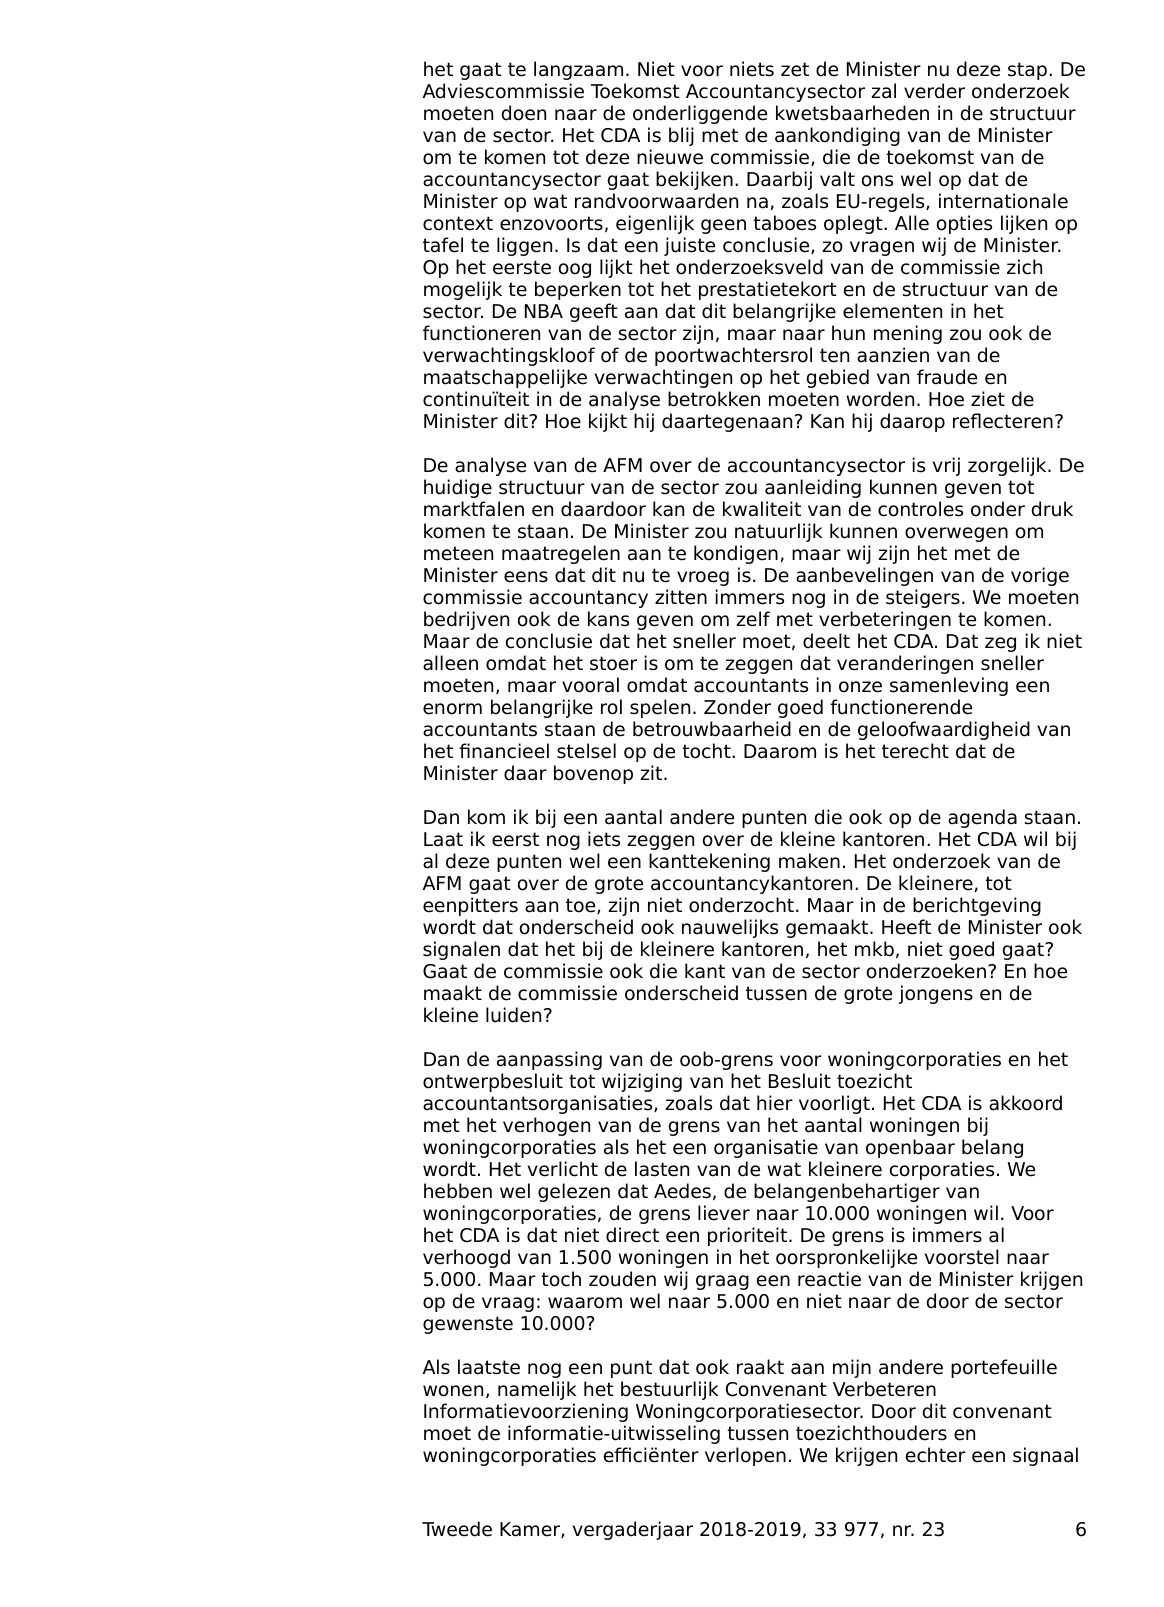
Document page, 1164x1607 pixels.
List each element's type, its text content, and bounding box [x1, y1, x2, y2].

text het gaat te langzaam. Niet voor niets zet de Minister nu deze stap. De Adviescommissie Toekomst Accountancysector zal verder onderzoek moeten doen naar de onderliggende kwetsbaarheden in de structuur van de sector. Het CDA is blij met de aankondiging van de Minister om te komen tot deze nieuwe commissie, die de toekomst van de accountancysector gaat bekijken. Daarbij valt ons wel op dat de Minister op wat randvoorwaarden na, zoals EU-regels, internationale context enzovoorts, eigenlijk geen taboes oplegt. Alle opties lijken op tafel te liggen. Is dat een juiste conclusie, zo vragen wij de Minister. Op het eerste oog lijkt het onderzoeksveld van de commissie zich mogelijk te beperken tot het prestatietekort en de structuur van de sector. De NBA geeft aan dat dit belangrijke elementen in het functioneren van de sector zijn, maar naar hun mening zou ook de verwachtingskloof of de poortwachtersrol ten aanzien van de maatschappelijke verwachtingen op het gebied van fraude en continuïteit in de analyse betrokken moeten worden. Hoe ziet de Minister dit? Hoe kijkt hij daartegenaan? Kan hij daarop reflecteren? [422, 59, 1087, 433]
text De analyse van de AFM over de accountancysector is vrij zorgelijk. De huidige structuur van de sector zou aanleiding kunnen geven tot marktfalen en daardoor kan de kwaliteit van de controles onder druk komen te staan. De Minister zou natuurlijk kunnen overwegen om meteen maatregelen aan te kondigen, maar wij zijn het met de Minister eens dat dit nu te vroeg is. De aanbevelingen van de vorige commissie accountancy zitten immers nog in de steigers. We moeten bedrijven ook de kans geven om zelf met verbeteringen te komen. Maar de conclusie dat het sneller moet, deelt het CDA. Dat zeg ik niet alleen omdat het stoer is om te zeggen dat veranderingen sneller moeten, maar vooral omdat accountants in onze samenleving een enorm belangrijke rol spelen. Zonder goed functionerende accountants staan de betrouwbaarheid en de geloofwaardigheid van het financieel stelsel op de tocht. Daarom is het terecht dat de Minister daar bovenop zit. [422, 455, 1087, 784]
text Dan de aanpassing van de oob-grens voor woningcorporaties en het ontwerpbesluit tot wijziging van het Besluit toezicht accountantsorganisaties, zoals dat hier voorligt. Het CDA is akkoord met het verhogen van de grens van het aantal woningen bij woningcorporaties als het een organisatie van openbaar belang wordt. Het verlicht de lasten van de wat kleinere corporaties. We hebben wel gelezen dat Aedes, de belangenbehartiger van woningcorporaties, de grens liever naar 10.000 woningen wil. Voor het CDA is dat niet direct een prioriteit. De grens is immers al verhoogd van 1.500 woningen in het oorspronkelijke voorstel naar 5.000. Maar toch zouden wij graag een reactie van de Minister krijgen op de vraag: waarom wel naar 5.000 en niet naar de door de sector gewenste 10.000? [422, 1049, 1087, 1334]
text Als laatste nog een punt dat ook raakt aan mijn andere portefeuille wonen, namelijk het bestuurlijk Convenant Verbeteren Informatievoorziening Woningcorporatiesector. Door dit convenant moet de informatie-uitwisseling tussen toezichthouders en woningcorporaties efficiënter verlopen. We krijgen echter een signaal [422, 1357, 1087, 1467]
text Dan kom ik bij een aantal andere punten die ook op de agenda staan. Laat ik eerst nog iets zeggen over de kleine kantoren. Het CDA wil bij al deze punten wel een kanttekening maken. Het onderzoek van de AFM gaat over de grote accountancykantoren. De kleinere, tot eenpitters aan toe, zijn niet onderzocht. Maar in de berichtgeving wordt dat onderscheid ook nauwelijks gemaakt. Heeft de Minister ook signalen dat het bij de kleinere kantoren, het mkb, niet goed gaat? Gaat de commissie ook die kant van de sector onderzoeken? En hoe maakt de commissie onderscheid tussen de grote jongens en de kleine luiden? [422, 807, 1087, 1027]
